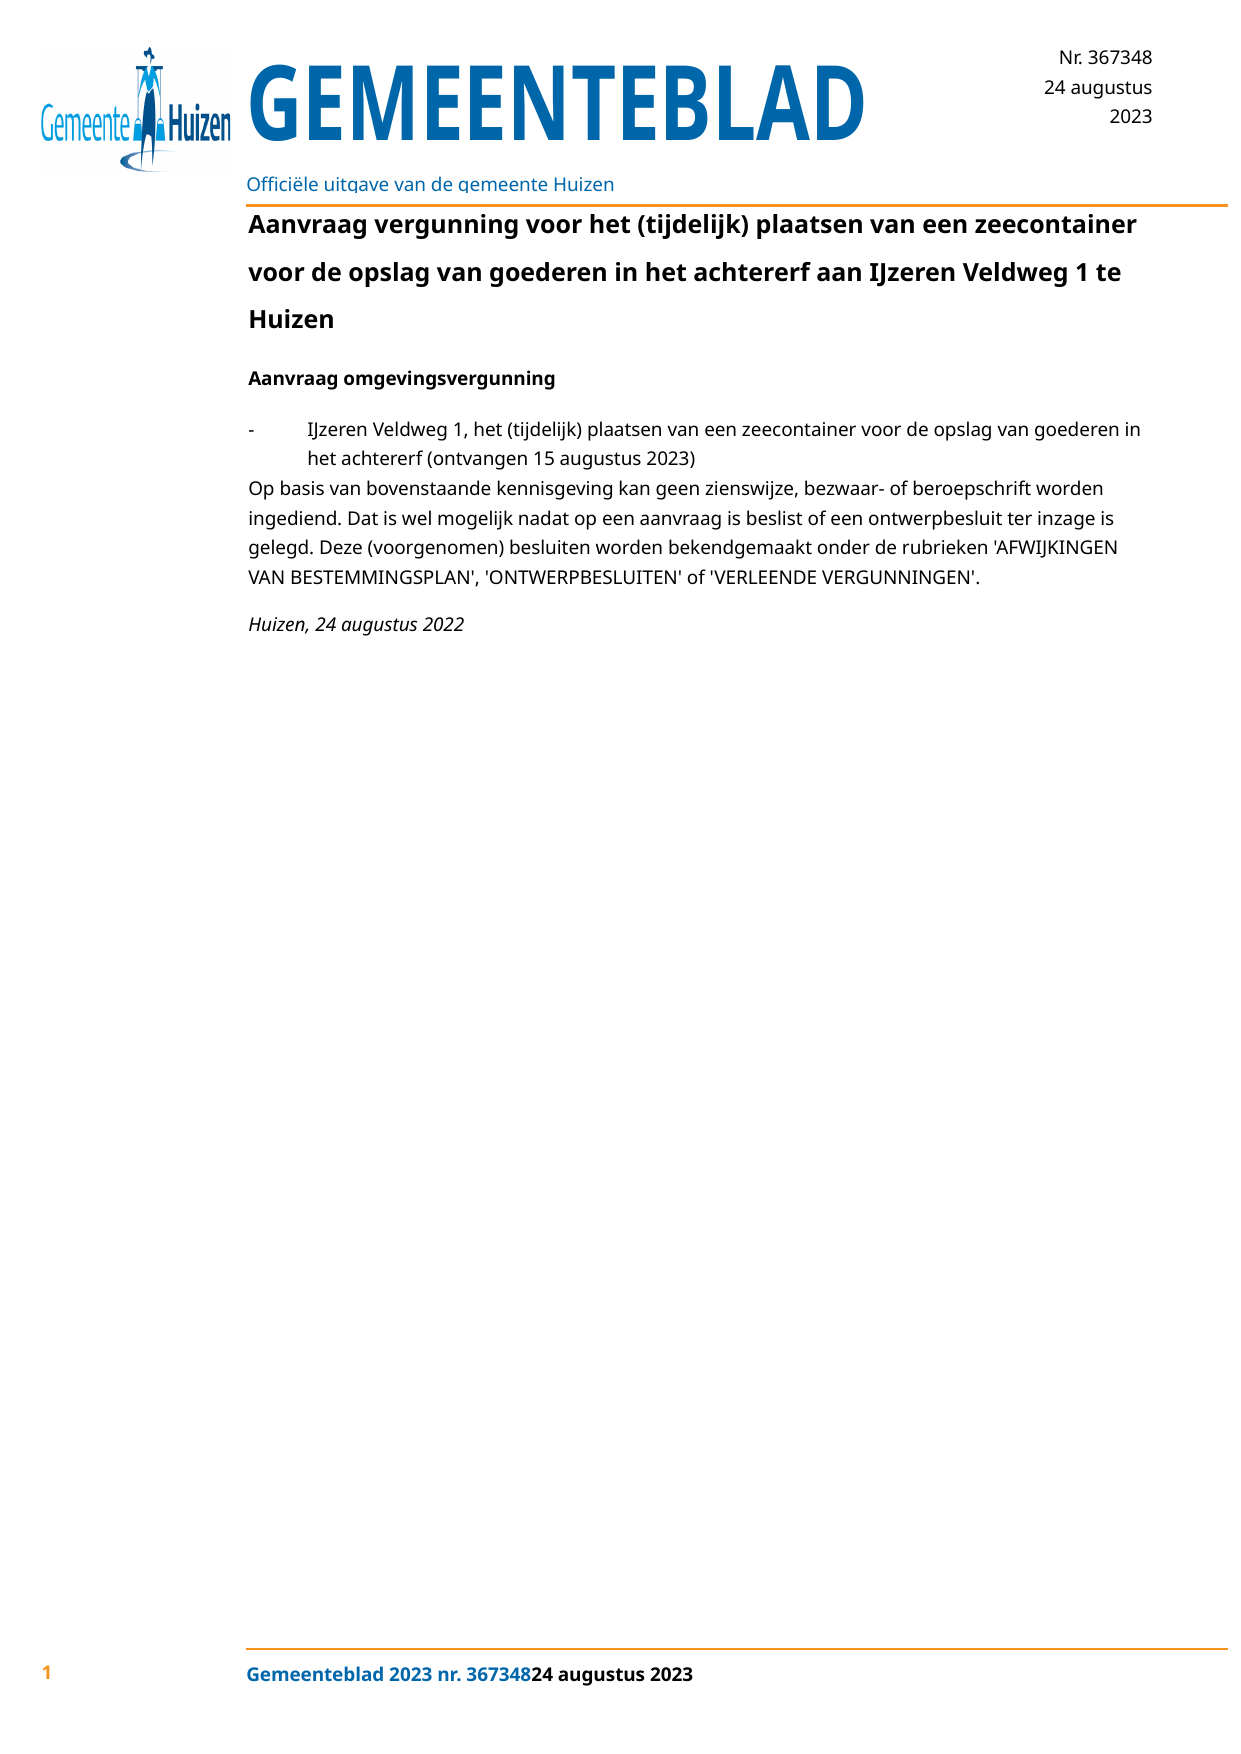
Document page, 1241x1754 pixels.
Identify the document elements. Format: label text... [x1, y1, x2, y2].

text Aanvraag omgevingsvergunning [248, 366, 1152, 391]
picture [41, 47, 231, 172]
text Aanvraag vergunning voor het (tijdelijk) plaatsen van een zeecontainer voor de opslag van goederen in het achtererf aan IJzeren Veldweg 1 te Huizen [248, 207, 1152, 336]
text Huizen, 24 augustus 2022 [248, 612, 1152, 637]
list IJzeren Veldweg 1, het (tijdelijk) plaatsen van een zeecontainer voor de opslag van goederen in het achtererf (ontvangen 15 augustus 2023) [248, 416, 1152, 471]
text Op basis van bovenstaande kennisgeving kan geen zienswijze, bezwaar- of beroepschrift worden ingediend. Dat is wel mogelijk nadat op een aanvraag is beslist of een ontwerpbesluit ter inzage is gelegd. Deze (voorgenomen) besluiten worden bekendgemaakt onder de rubrieken 'AFWIJKINGEN VAN BESTEMMINGSPLAN', 'ONTWERPBESLUITEN' of 'VERLEENDE VERGUNNINGEN'. [248, 475, 1152, 589]
